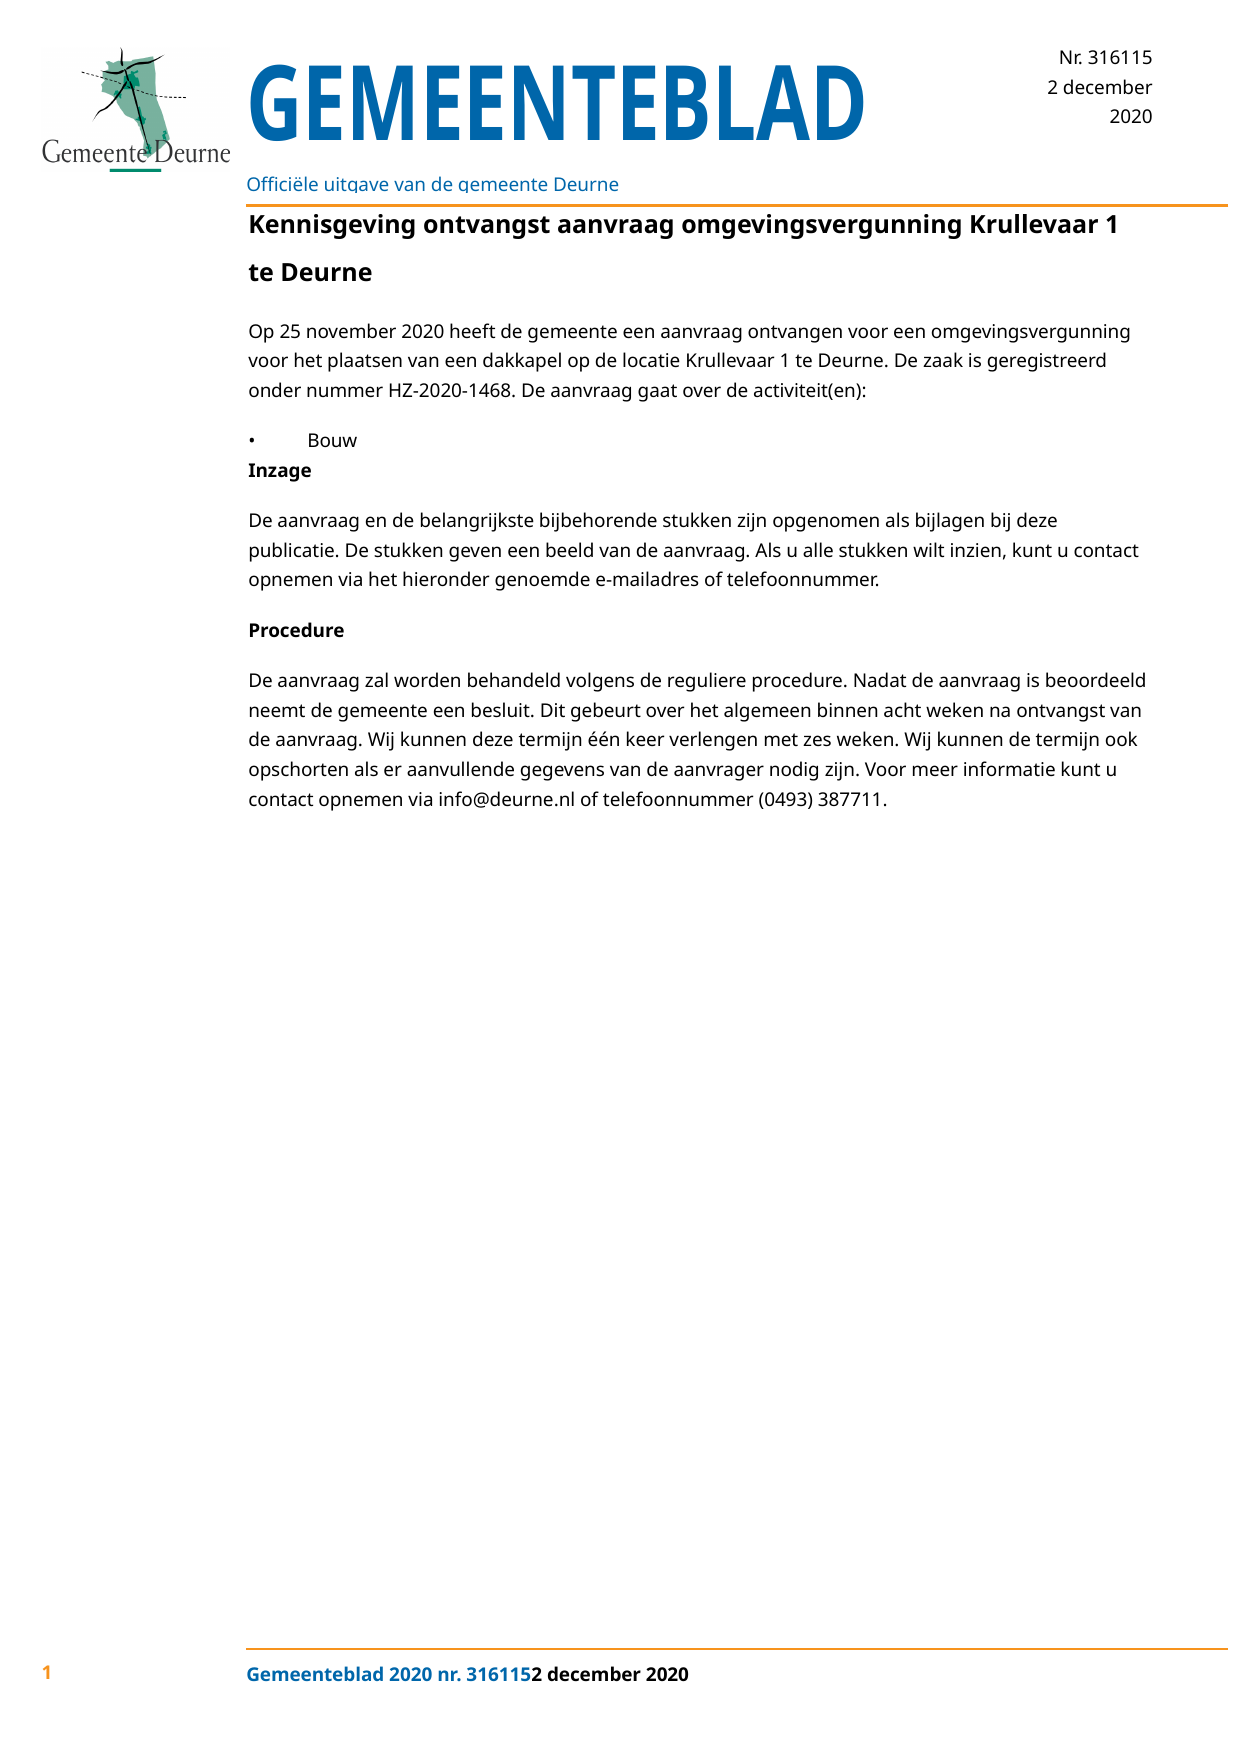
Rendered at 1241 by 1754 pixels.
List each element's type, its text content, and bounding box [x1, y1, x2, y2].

text Kennisgeving ontvangst aanvraag omgevingsvergunning Krullevaar 1 te Deurne [248, 207, 1152, 288]
text Op 25 november 2020 heeft de gemeente een aanvraag ontvangen voor een omgevingsvergunning voor het plaatsen van een dakkapel op de locatie Krullevaar 1 te Deurne. De zaak is geregistreerd onder nummer HZ-2020-1468. De aanvraag gaat over de activiteit(en): [248, 318, 1152, 403]
picture [41, 47, 231, 172]
text De aanvraag en de belangrijkste bijbehorende stukken zijn opgenomen als bijlagen bij deze publicatie. De stukken geven een beeld van de aanvraag. Als u alle stukken wilt inzien, kunt u contact opnemen via het hieronder genoemde e-mailadres of telefoonnummer. [248, 507, 1152, 592]
text Procedure [248, 617, 1152, 643]
list Bouw [248, 427, 1152, 453]
text De aanvraag zal worden behandeld volgens de reguliere procedure. Nadat de aanvraag is beoordeeld neemt de gemeente een besluit. Dit gebeurt over het algemeen binnen acht weken na ontvangst van de aanvraag. Wij kunnen deze termijn één keer verlengen met zes weken. Wij kunnen de termijn ook opschorten als er aanvullende gegevens van de aanvrager nodig zijn. Voor meer informatie kunt u contact opnemen via info@deurne.nl of telefoonnummer (0493) 387711. [248, 667, 1152, 812]
text Inzage [248, 457, 1152, 483]
